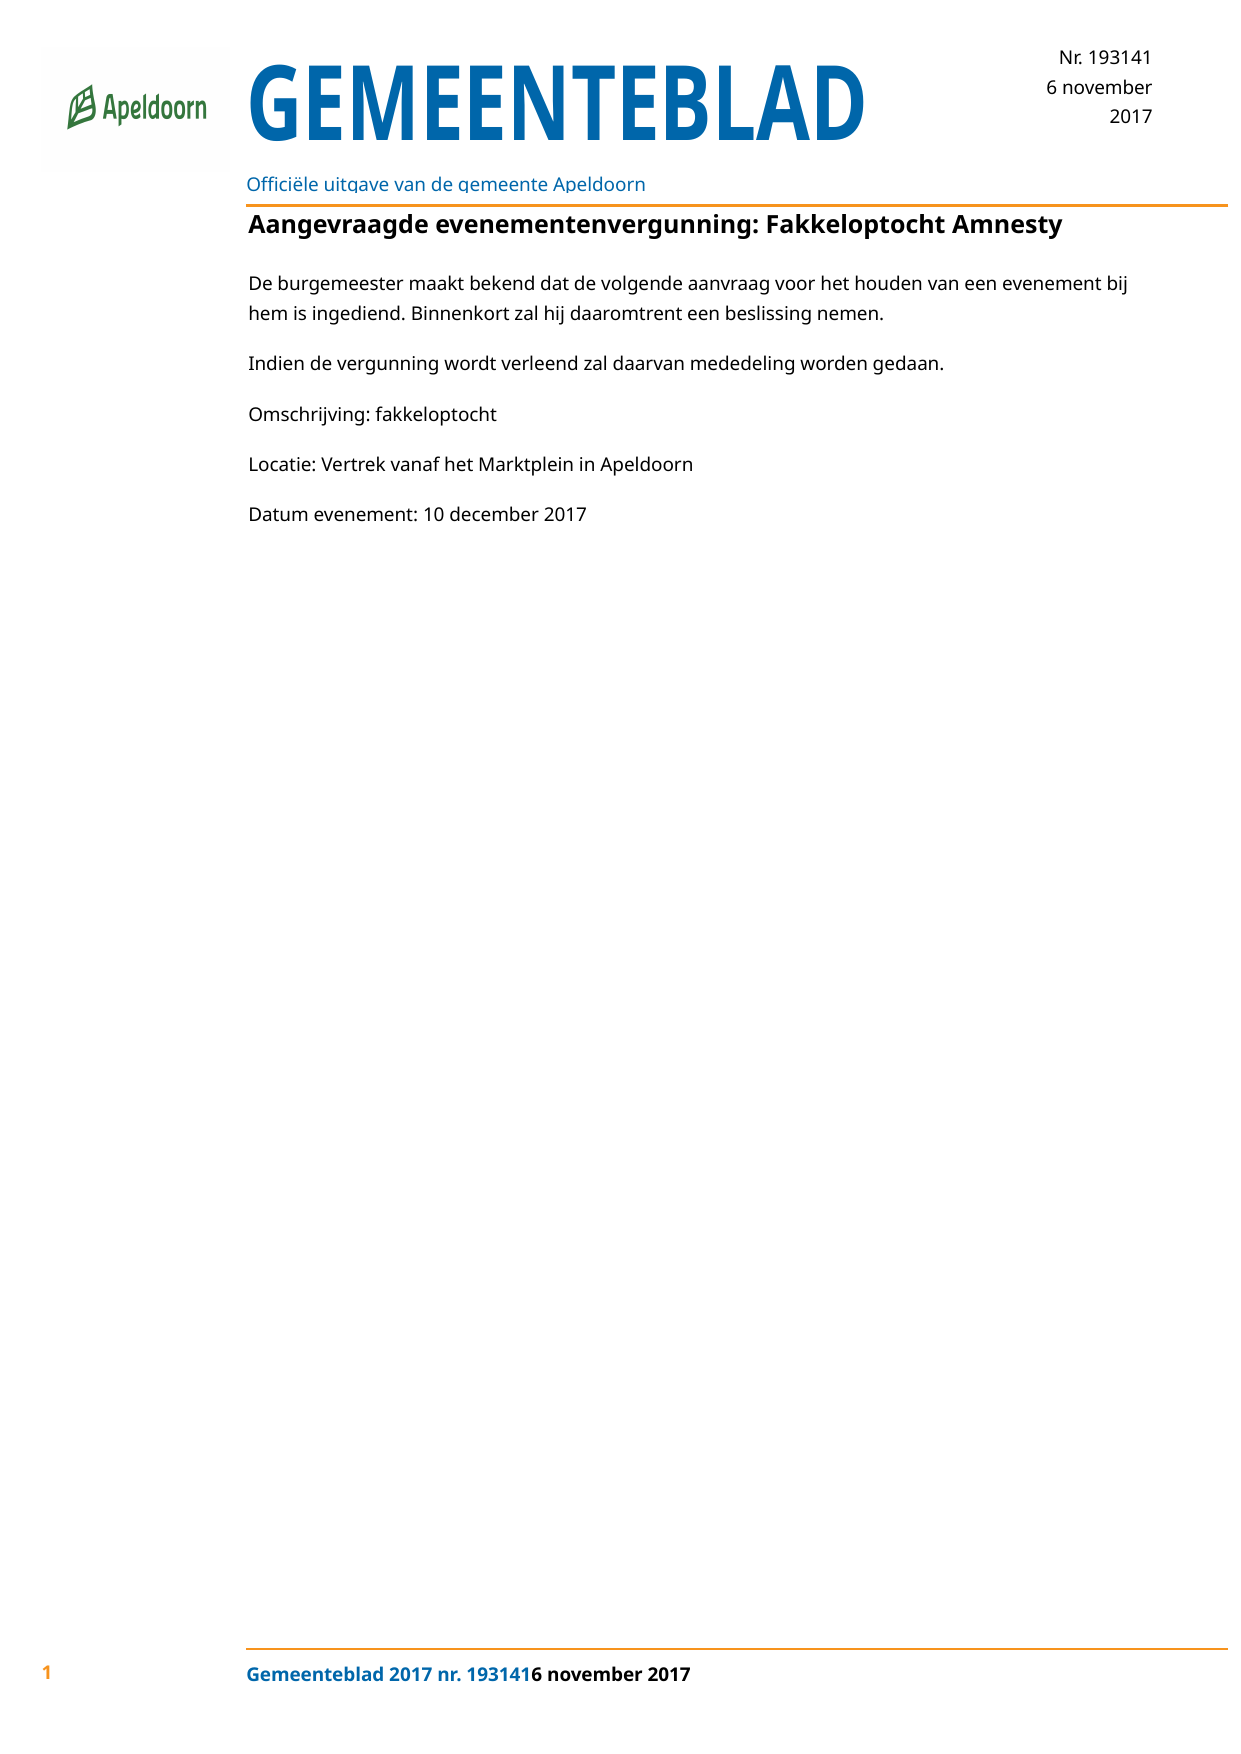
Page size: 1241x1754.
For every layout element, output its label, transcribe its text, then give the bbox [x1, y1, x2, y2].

text Locatie: Vertrek vanaf het Marktplein in Apeldoorn [248, 451, 1152, 477]
text De burgemeester maakt bekend dat de volgende aanvraag voor het houden van een evenement bij hem is ingediend. Binnenkort zal hij daaromtrent een beslissing nemen. [248, 270, 1152, 326]
text Indien de vergunning wordt verleend zal daarvan mededeling worden gedaan. [248, 350, 1152, 376]
text Aangevraagde evenementenvergunning: Fakkeloptocht Amnesty [248, 207, 1152, 241]
picture [41, 47, 231, 172]
text Datum evenement: 10 december 2017 [248, 502, 1152, 527]
text Omschrijving: fakkeloptocht [248, 401, 1152, 426]
